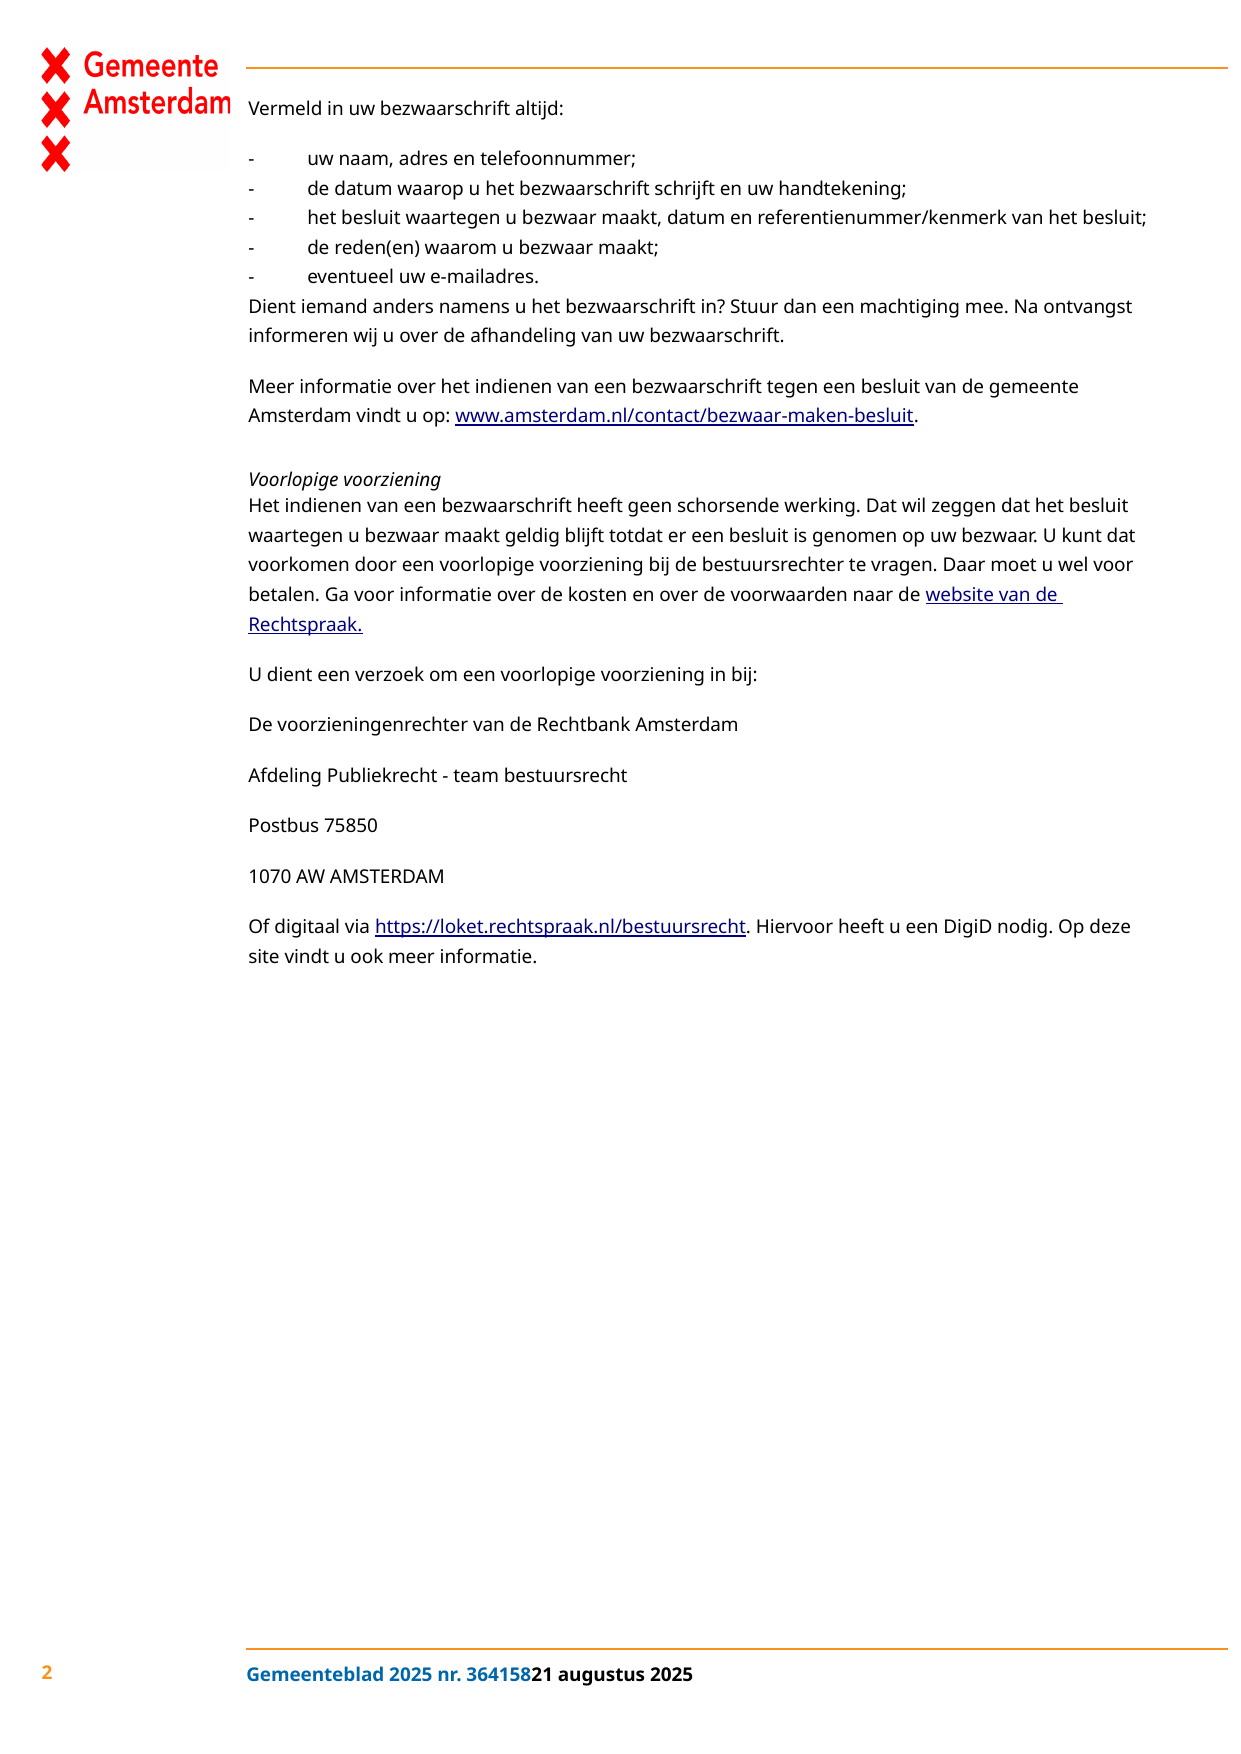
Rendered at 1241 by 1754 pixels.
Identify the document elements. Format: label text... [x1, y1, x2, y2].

text Het indienen van een bezwaarschrift heeft geen schorsende werking. Dat wil zeggen dat het besluit waartegen u bezwaar maakt geldig blijft totdat er een besluit is genomen op uw bezwaar. U kunt dat voorkomen door een voorlopige voorziening bij de bestuursrechter te vragen. Daar moet u wel voor betalen. Ga voor informatie over de kosten en over de voorwaarden naar de website van de Rechtspraak. [248, 492, 1152, 636]
text Voorlopige voorziening [248, 467, 1152, 492]
text 1070 AW AMSTERDAM [248, 863, 1152, 888]
text De voorzieningenrechter van de Rechtbank Amsterdam [248, 712, 1152, 737]
picture [41, 47, 231, 172]
list het besluit waartegen u bezwaar maakt, datum en referentienummer/kenmerk van het besluit; [248, 204, 1152, 230]
list de reden(en) waarom u bezwaar maakt; [248, 234, 1152, 260]
text Of digitaal via https://loket.rechtspraak.nl/bestuursrecht. Hiervoor heeft u een DigiD nodig. Op deze site vindt u ook meer informatie. [248, 913, 1152, 968]
list de datum waarop u het bezwaarschrift schrijft en uw handtekening; [248, 175, 1152, 201]
text Dient iemand anders namens u het bezwaarschrift in? Stuur dan een machtiging mee. Na ontvangst informeren wij u over de afhandeling van uw bezwaarschrift. [248, 293, 1152, 348]
text U dient een verzoek om een voorlopige voorziening in bij: [248, 661, 1152, 687]
text Vermeld in uw bezwaarschrift altijd: [248, 95, 1152, 121]
list uw naam, adres en telefoonnummer; [248, 145, 1152, 171]
text Afdeling Publiekrecht - team bestuursrecht [248, 762, 1152, 788]
text Postbus 75850 [248, 812, 1152, 838]
list eventueel uw e-mailadres. [248, 263, 1152, 289]
text Meer informatie over het indienen van een bezwaarschrift tegen een besluit van de gemeente Amsterdam vindt u op: www.amsterdam.nl/contact/bezwaar-maken-besluit. [248, 373, 1152, 428]
